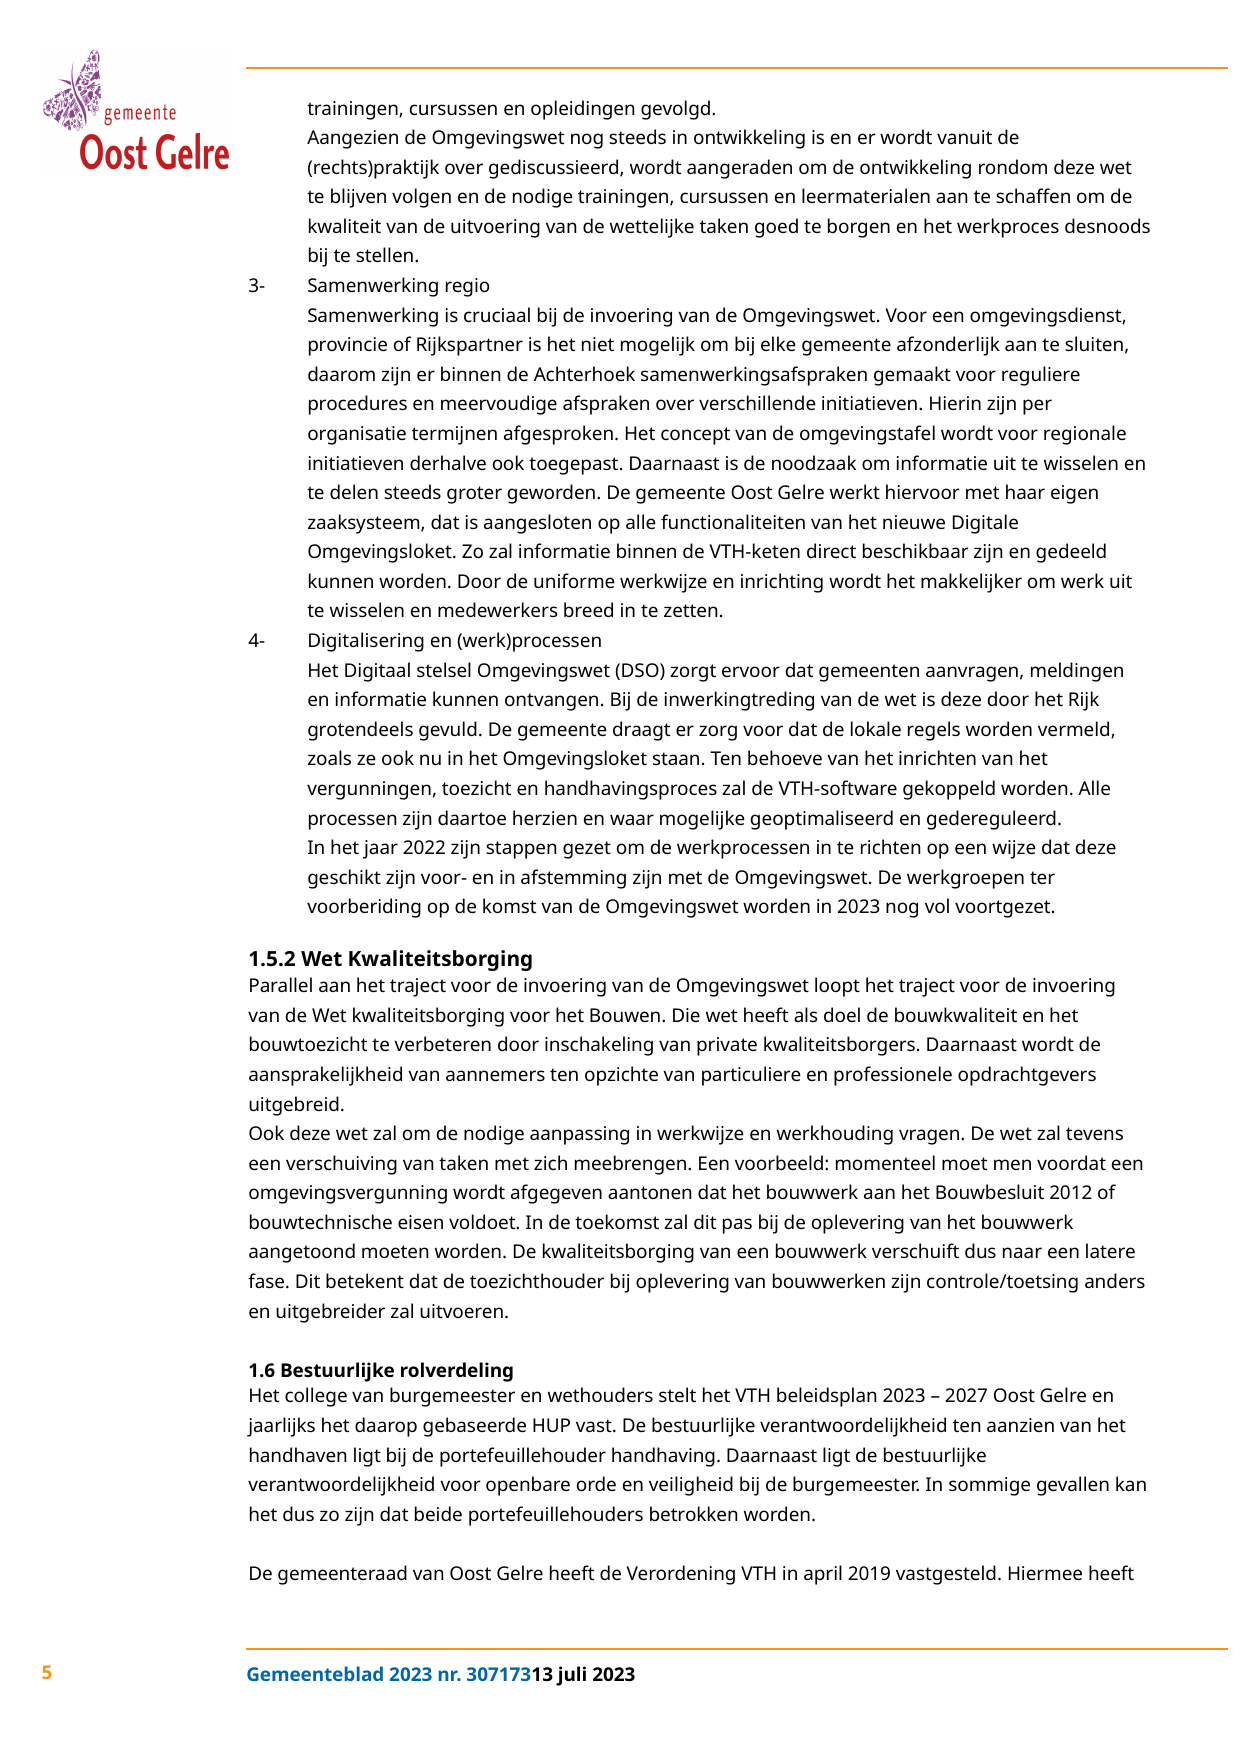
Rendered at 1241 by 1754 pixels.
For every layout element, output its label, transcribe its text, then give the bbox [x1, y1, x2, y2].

text De gemeenteraad van Oost Gelre heeft de Verordening VTH in april 2019 vastgesteld. Hiermee heeft [248, 1560, 1152, 1586]
text Het college van burgemeester en wethouders stelt het VTH beleidsplan 2023 – 2027 Oost Gelre en jaarlijks het daarop gebaseerde HUP vast. De bestuurlijke verantwoordelijkheid ten aanzien van het handhaven ligt bij de portefeuillehouder handhaving. Daarnaast ligt de bestuurlijke verantwoordelijkheid voor openbare orde en veiligheid bij de burgemeester. In sommige gevallen kan het dus zo zijn dat beide portefeuillehouders betrokken worden. [248, 1383, 1152, 1527]
list Samenwerking is cruciaal bij de invoering van de Omgevingswet. Voor een omgevingsdienst, provincie of Rijkspartner is het niet mogelijk om bij elke gemeente afzonderlijk aan te sluiten, daarom zijn er binnen de Achterhoek samenwerkingsafspraken gemaakt voor reguliere procedures en meervoudige afspraken over verschillende initiatieven. Hierin zijn per organisatie termijnen afgesproken. Het concept van de omgevingstafel wordt voor regionale initiatieven derhalve ook toegepast. Daarnaast is de noodzaak om informatie uit te wisselen en te delen steeds groter geworden. De gemeente Oost Gelre werkt hiervoor met haar eigen zaaksysteem, dat is aangesloten op alle functionaliteiten van het nieuwe Digitale Omgevingsloket. Zo zal informatie binnen de VTH-keten direct beschikbaar zijn en gedeeld kunnen worden. Door de uniforme werkwijze en inrichting wordt het makkelijker om werk uit te wisselen en medewerkers breed in te zetten. [248, 302, 1152, 623]
text 1.5.2 Wet Kwaliteitsborging [248, 944, 1152, 972]
list Aangezien de Omgevingswet nog steeds in ontwikkeling is en er wordt vanuit de (rechts)praktijk over gediscussieerd, wordt aangeraden om de ontwikkeling rondom deze wet te blijven volgen en de nodige trainingen, cursussen en leermaterialen aan te schaffen om de kwaliteit van de uitvoering van de wettelijke taken goed te borgen en het werkproces desnoods bij te stellen. [248, 124, 1152, 268]
list In het jaar 2022 zijn stappen gezet om de werkprocessen in te richten op een wijze dat deze geschikt zijn voor- en in afstemming zijn met de Omgevingswet. De werkgroepen ter voorberiding op de komst van de Omgevingswet worden in 2023 nog vol voortgezet. [248, 834, 1152, 919]
picture [41, 47, 231, 172]
list Het Digitaal stelsel Omgevingswet (DSO) zorgt ervoor dat gemeenten aanvragen, meldingen en informatie kunnen ontvangen. Bij de inwerkingtreding van de wet is deze door het Rijk grotendeels gevuld. De gemeente draagt er zorg voor dat de lokale regels worden vermeld, zoals ze ook nu in het Omgevingsloket staan. Ten behoeve van het inrichten van het vergunningen, toezicht en handhavingsproces zal de VTH-software gekoppeld worden. Alle processen zijn daartoe herzien en waar mogelijke geoptimaliseerd en gedereguleerd. [248, 657, 1152, 831]
text Parallel aan het traject voor de invoering van de Omgevingswet loopt het traject voor de invoering van de Wet kwaliteitsborging voor het Bouwen. Die wet heeft als doel de bouwkwaliteit en het bouwtoezicht te verbeteren door inschakeling van private kwaliteitsborgers. Daarnaast wordt de aansprakelijkheid van aannemers ten opzichte van particuliere en professionele opdrachtgevers uitgebreid. [248, 972, 1152, 1116]
text Ook deze wet zal om de nodige aanpassing in werkwijze en werkhouding vragen. De wet zal tevens een verschuiving van taken met zich meebrengen. Een voorbeeld: momenteel moet men voordat een omgevingsvergunning wordt afgegeven aantonen dat het bouwwerk aan het Bouwbesluit 2012 of bouwtechnische eisen voldoet. In de toekomst zal dit pas bij de oplevering van het bouwwerk aangetoond moeten worden. De kwaliteitsborging van een bouwwerk verschuift dus naar een latere fase. Dit betekent dat de toezichthouder bij oplevering van bouwwerken zijn controle/toetsing anders en uitgebreider zal uitvoeren. [248, 1120, 1152, 1323]
list Digitalisering en (werk)processen [248, 627, 1152, 653]
list Samenwerking regio [248, 272, 1152, 298]
text 1.6 Bestuurlijke rolverdeling [248, 1357, 1152, 1383]
list trainingen, cursussen en opleidingen gevolgd. [248, 95, 1152, 121]
